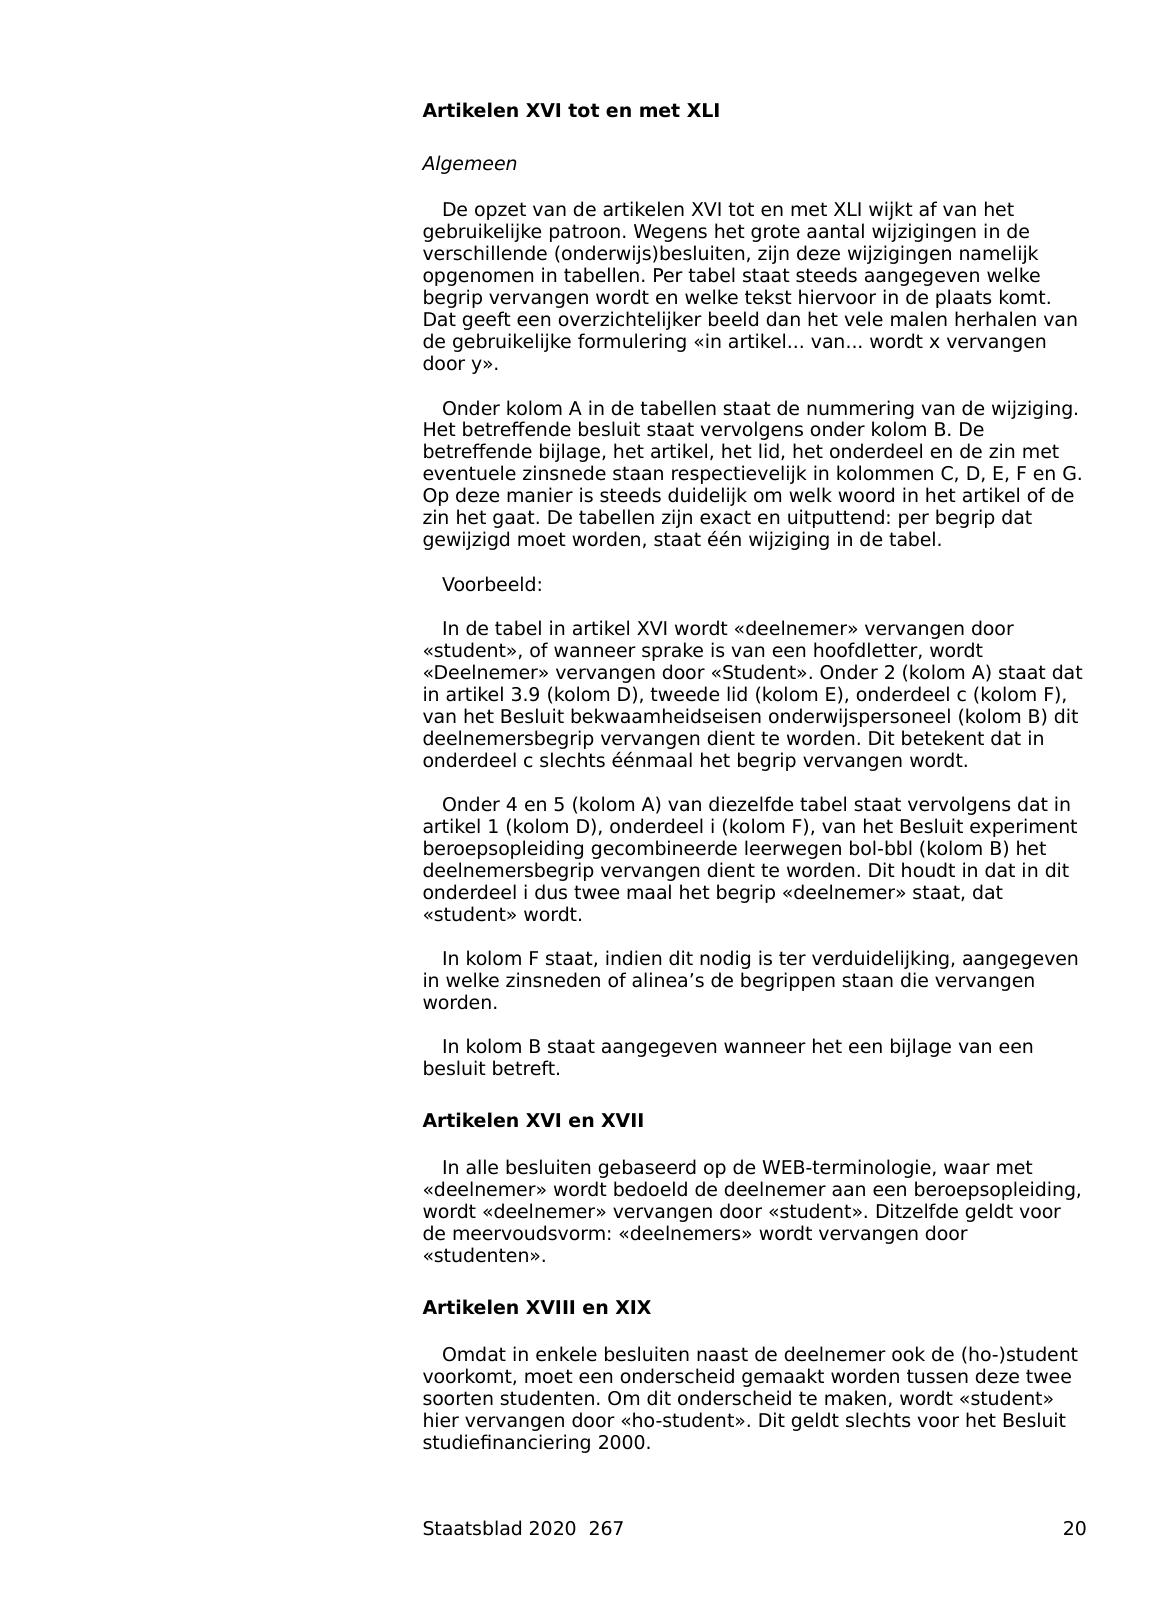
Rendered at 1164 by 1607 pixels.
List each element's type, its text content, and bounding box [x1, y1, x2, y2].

text De opzet van de artikelen XVI tot en met XLI wijkt af van het gebruikelijke patroon. Wegens het grote aantal wijzigingen in de verschillende (onderwijs)besluiten, zijn deze wijzigingen namelijk opgenomen in tabellen. Per tabel staat steeds aangegeven welke begrip vervangen wordt en welke tekst hiervoor in de plaats komt. Dat geeft een overzichtelijker beeld dan het vele malen herhalen van de gebruikelijke formulering «in artikel... van... wordt x vervangen door y». [422, 199, 1087, 375]
subtitle Artikelen XVI tot en met XLI [422, 100, 1087, 122]
text Onder kolom A in de tabellen staat de nummering van de wijziging. Het betreffende besluit staat vervolgens onder kolom B. De betreffende bijlage, het artikel, het lid, het onderdeel en de zin met eventuele zinsnede staan respectievelijk in kolommen C, D, E, F en G. Op deze manier is steeds duidelijk om welk woord in het artikel of de zin het gaat. De tabellen zijn exact en uitputtend: per begrip dat gewijzigd moet worden, staat één wijziging in de tabel. [422, 397, 1087, 551]
text In alle besluiten gebaseerd op de WEB-terminologie, waar met «deelnemer» wordt bedoeld de deelnemer aan een beroepsopleiding, wordt «deelnemer» vervangen door «student». Ditzelfde geldt voor de meervoudsvorm: «deelnemers» wordt vervangen door «studenten». [422, 1157, 1087, 1267]
subtitle Artikelen XVI en XVII [422, 1110, 1087, 1132]
text In de tabel in artikel XVI wordt «deelnemer» vervangen door «student», of wanneer sprake is van een hoofdletter, wordt «Deelnemer» vervangen door «Student». Onder 2 (kolom A) staat dat in artikel 3.9 (kolom D), tweede lid (kolom E), onderdeel c (kolom F), van het Besluit bekwaamheidseisen onderwijspersoneel (kolom B) dit deelnemersbegrip vervangen dient te worden. Dit betekent dat in onderdeel c slechts éénmaal het begrip vervangen wordt. [422, 618, 1087, 771]
subtitle Algemeen [422, 152, 1087, 174]
text Voorbeeld: [422, 573, 1087, 595]
text Omdat in enkele besluiten naast de deelnemer ook de (ho-)student voorkomt, moet een onderscheid gemaakt worden tussen deze twee soorten studenten. Om dit onderscheid te maken, wordt «student» hier vervangen door «ho-student». Dit geldt slechts voor het Besluit studiefinanciering 2000. [422, 1344, 1087, 1453]
text Onder 4 en 5 (kolom A) van diezelfde tabel staat vervolgens dat in artikel 1 (kolom D), onderdeel i (kolom F), van het Besluit experiment beroepsopleiding gecombineerde leerwegen bol-bbl (kolom B) het deelnemersbegrip vervangen dient te worden. Dit houdt in dat in dit onderdeel i dus twee maal het begrip «deelnemer» staat, dat «student» wordt. [422, 794, 1087, 926]
subtitle Artikelen XVIII en XIX [422, 1297, 1087, 1319]
text In kolom F staat, indien dit nodig is ter verduidelijking, aangegeven in welke zinsneden of alinea’s de begrippen staan die vervangen worden. [422, 948, 1087, 1014]
text In kolom B staat aangegeven wanneer het een bijlage van een besluit betreft. [422, 1036, 1087, 1080]
